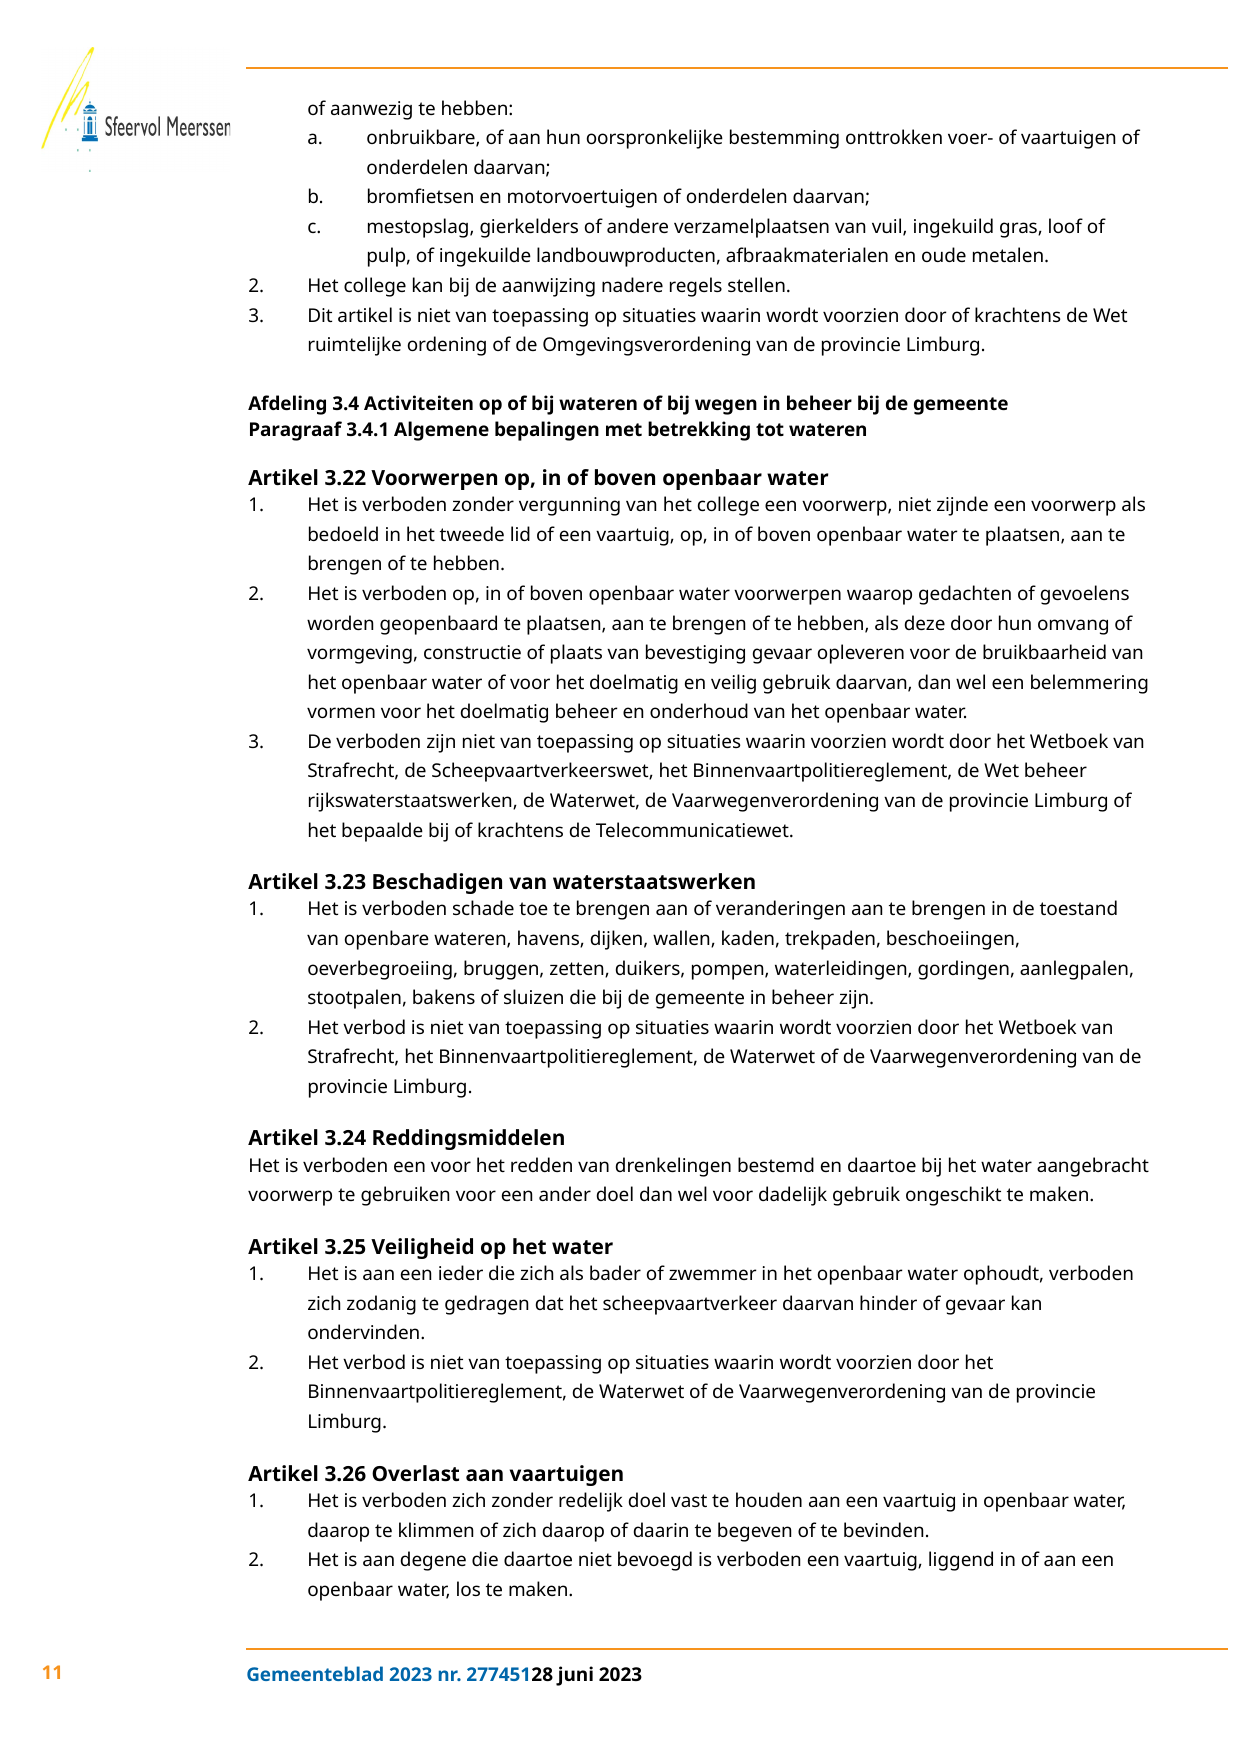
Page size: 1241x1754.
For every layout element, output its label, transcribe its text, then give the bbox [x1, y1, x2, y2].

list De verboden zijn niet van toepassing op situaties waarin voorzien wordt door het Wetboek van Strafrecht, de Scheepvaartverkeerswet, het Binnenvaartpolitiereglement, de Wet beheer rijkswaterstaatswerken, de Waterwet, de Vaarwegenverordening van de provincie Limburg of het bepaalde bij of krachtens de Telecommunicatiewet. [248, 728, 1152, 842]
list Het verbod is niet van toepassing op situaties waarin wordt voorzien door het Binnenvaartpolitiereglement, de Waterwet of de Vaarwegenverordening van de provincie Limburg. [248, 1349, 1152, 1434]
text Het is verboden een voor het redden van drenkelingen bestemd en daartoe bij het water aangebracht voorwerp te gebruiken voor een ander doel dan wel voor dadelijk gebruik ongeschikt te maken. [248, 1152, 1152, 1207]
list Het college kan bij de aanwijzing nadere regels stellen. [248, 272, 1152, 298]
text Paragraaf 3.4.1 Algemene bepalingen met betrekking tot wateren [248, 416, 1152, 442]
list bromfietsen en motorvoertuigen of onderdelen daarvan; [307, 183, 1152, 209]
text Afdeling 3.4 Activiteiten op of bij wateren of bij wegen in beheer bij de gemeente [248, 391, 1152, 416]
text Artikel 3.22 Voorwerpen op, in of boven openbaar water [248, 463, 1152, 491]
text Artikel 3.25 Veiligheid op het water [248, 1232, 1152, 1260]
text Artikel 3.23 Beschadigen van waterstaatswerken [248, 867, 1152, 896]
picture [41, 47, 231, 172]
list onbruikbare, of aan hun oorspronkelijke bestemming onttrokken voer- of vaartuigen of onderdelen daarvan; [307, 124, 1152, 180]
text Artikel 3.24 Reddingsmiddelen [248, 1123, 1152, 1152]
list Het is verboden op, in of boven openbaar water voorwerpen waarop gedachten of gevoelens worden geopenbaard te plaatsen, aan te brengen of te hebben, als deze door hun omvang of vormgeving, constructie of plaats van bevestiging gevaar opleveren voor de bruikbaarheid van het openbaar water of voor het doelmatig en veilig gebruik daarvan, dan wel een belemmering vormen voor het doelmatig beheer en onderhoud van het openbaar water. [248, 580, 1152, 724]
list Het is verboden zonder vergunning van het college een voorwerp, niet zijnde een voorwerp als bedoeld in het tweede lid of een vaartuig, op, in of boven openbaar water te plaatsen, aan te brengen of te hebben. [248, 491, 1152, 576]
list mestopslag, gierkelders of andere verzamelplaatsen van vuil, ingekuild gras, loof of pulp, of ingekuilde landbouwproducten, afbraakmaterialen en oude metalen. [307, 213, 1152, 268]
list Het is verboden schade toe te brengen aan of veranderingen aan te brengen in de toestand van openbare wateren, havens, dijken, wallen, kaden, trekpaden, beschoeiingen, oeverbegroeiing, bruggen, zetten, duikers, pompen, waterleidingen, gordingen, aanlegpalen, stootpalen, bakens of sluizen die bij de gemeente in beheer zijn. [248, 896, 1152, 1010]
list of aanwezig te hebben: [248, 95, 1152, 121]
list Het is aan degene die daartoe niet bevoegd is verboden een vaartuig, liggend in of aan een openbaar water, los te maken. [248, 1546, 1152, 1602]
text Artikel 3.26 Overlast aan vaartuigen [248, 1459, 1152, 1487]
list Dit artikel is niet van toepassing op situaties waarin wordt voorzien door of krachtens de Wet ruimtelijke ordening of de Omgevingsverordening van de provincie Limburg. [248, 302, 1152, 357]
list Het is verboden zich zonder redelijk doel vast te houden aan een vaartuig in openbaar water, daarop te klimmen of zich daarop of daarin te begeven of te bevinden. [248, 1487, 1152, 1542]
list Het is aan een ieder die zich als bader of zwemmer in het openbaar water ophoudt, verboden zich zodanig te gedragen dat het scheepvaartverkeer daarvan hinder of gevaar kan ondervinden. [248, 1260, 1152, 1345]
list Het verbod is niet van toepassing op situaties waarin wordt voorzien door het Wetboek van Strafrecht, het Binnenvaartpolitiereglement, de Waterwet of de Vaarwegenverordening van de provincie Limburg. [248, 1014, 1152, 1099]
